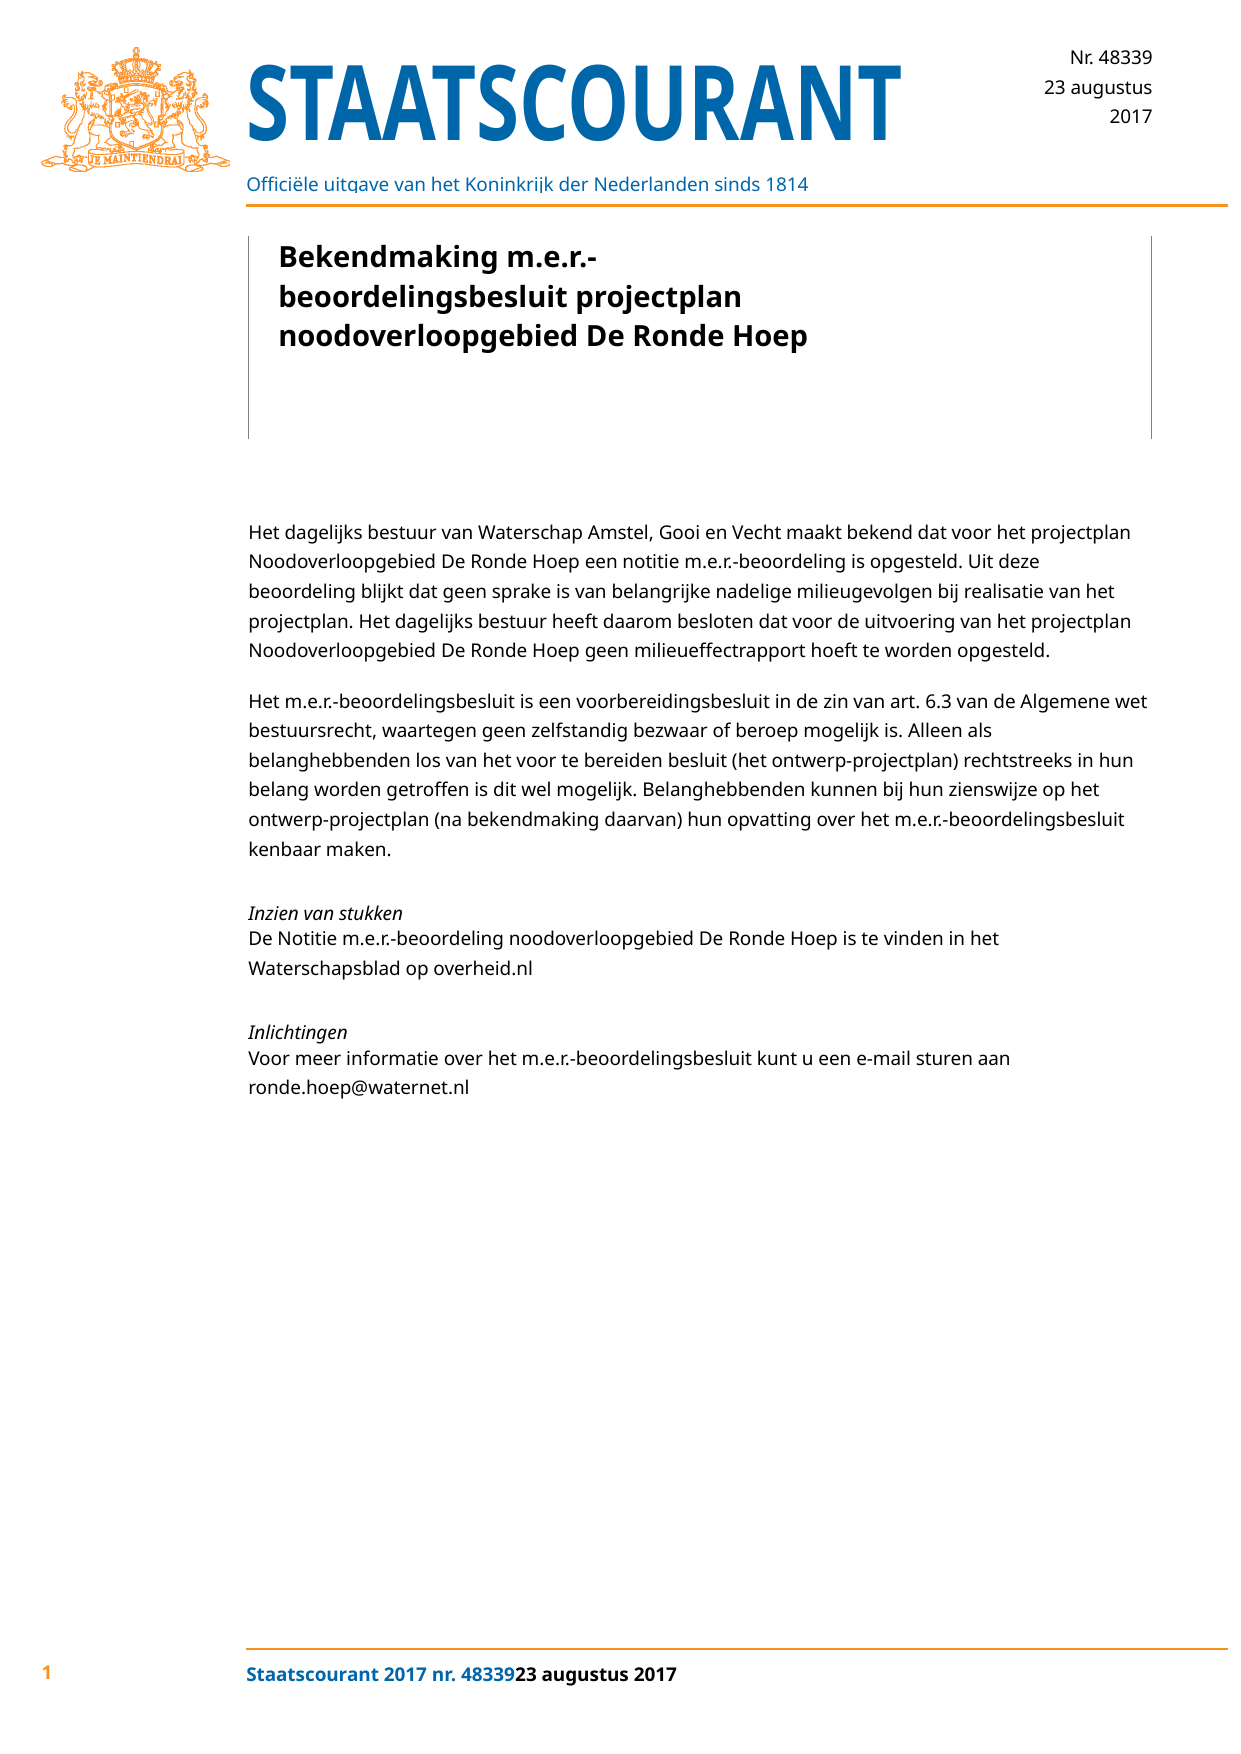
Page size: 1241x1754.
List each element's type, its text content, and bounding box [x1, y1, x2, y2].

picture [41, 47, 231, 172]
table_header [850, 236, 912, 413]
text Inlichtingen [248, 1019, 1152, 1045]
text Het m.e.r.-beoordelingsbesluit is een voorbereidingsbesluit in de zin van art. 6.3 van de Algemene wet bestuursrecht, waartegen geen zelfstandig bezwaar of beroep mogelijk is. Alleen als belanghebbenden los van het voor te bereiden besluit (het ontwerp-projectplan) rechtstreeks in hun belang worden getroffen is dit wel mogelijk. Belanghebbenden kunnen bij hun zienswijze op het ontwerp-projectplan (na bekendmaking daarvan) hun opvatting over het m.e.r.-beoordelingsbesluit kenbaar maken. [248, 688, 1152, 861]
table_header Bekendmaking m.e.r.-beoordelingsbesluit projectplan noodoverloopgebied De Ronde Hoep [249, 236, 850, 439]
table_header [850, 414, 1151, 439]
text Voor meer informatie over het m.e.r.-beoordelingsbesluit kunt u een e-mail sturen aan ronde.hoep@waternet.nl [248, 1045, 1152, 1100]
table_header [1090, 236, 1151, 413]
text De Notitie m.e.r.-beoordeling noodoverloopgebied De Ronde Hoep is te vinden in het Waterschapsblad op overheid.nl [248, 925, 1152, 981]
text Inzien van stukken [248, 900, 1152, 925]
picture [912, 236, 1090, 414]
text Het dagelijks bestuur van Waterschap Amstel, Gooi en Vecht maakt bekend dat voor het projectplan Noodoverloopgebied De Ronde Hoep een notitie m.e.r.-beoordeling is opgesteld. Uit deze beoordeling blijkt dat geen sprake is van belangrijke nadelige milieugevolgen bij realisatie van het projectplan. Het dagelijks bestuur heeft daarom besloten dat voor de uitvoering van het projectplan Noodoverloopgebied De Ronde Hoep geen milieueffectrapport hoeft te worden opgesteld. [248, 519, 1152, 663]
